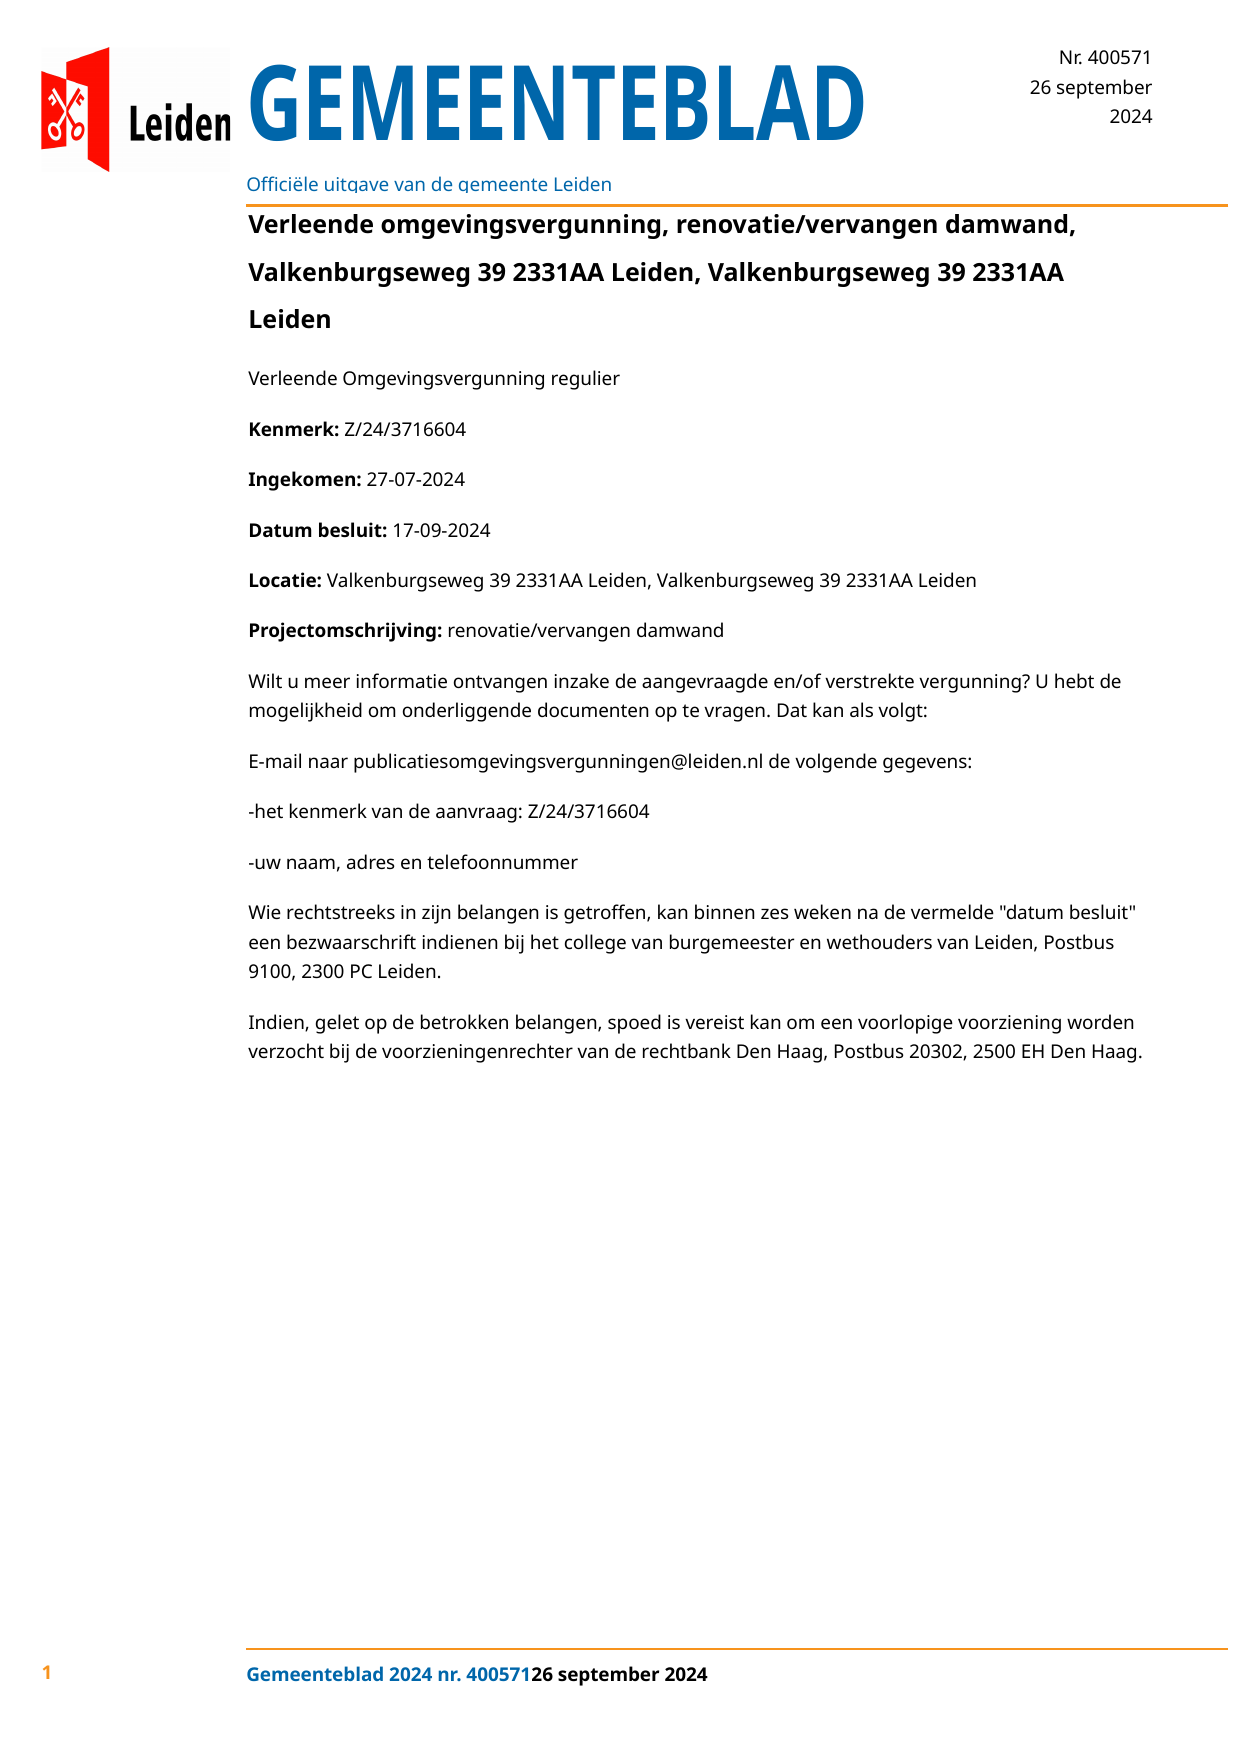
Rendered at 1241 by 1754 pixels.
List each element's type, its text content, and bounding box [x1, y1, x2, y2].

text Kenmerk: Z/24/3716604 [248, 416, 1152, 442]
text Verleende Omgevingsvergunning regulier [248, 366, 1152, 391]
text Verleende omgevingsvergunning, renovatie/vervangen damwand, Valkenburgseweg 39 2331AA Leiden, Valkenburgseweg 39 2331AA Leiden [248, 207, 1152, 336]
text Wie rechtstreeks in zijn belangen is getroffen, kan binnen zes weken na de vermelde "datum besluit" een bezwaarschrift indienen bij het college van burgemeester en wethouders van Leiden, Postbus 9100, 2300 PC Leiden. [248, 899, 1152, 984]
text Datum besluit: 17-09-2024 [248, 517, 1152, 542]
text Projectomschrijving: renovatie/vervangen damwand [248, 618, 1152, 643]
text Locatie: Valkenburgseweg 39 2331AA Leiden, Valkenburgseweg 39 2331AA Leiden [248, 567, 1152, 593]
text Wilt u meer informatie ontvangen inzake de aangevraagde en/of verstrekte vergunning? U hebt de mogelijkheid om onderliggende documenten op te vragen. Dat kan als volgt: [248, 668, 1152, 723]
text -het kenmerk van de aanvraag: Z/24/3716604 [248, 798, 1152, 824]
text Ingekomen: 27-07-2024 [248, 466, 1152, 492]
text E-mail naar publicatiesomgevingsvergunningen@leiden.nl de volgende gegevens: [248, 748, 1152, 774]
text Indien, gelet op de betrokken belangen, spoed is vereist kan om een voorlopige voorziening worden verzocht bij de voorzieningenrechter van de rechtbank Den Haag, Postbus 20302, 2500 EH Den Haag. [248, 1009, 1152, 1064]
text -uw naam, adres en telefoonnummer [248, 849, 1152, 874]
picture [41, 47, 231, 172]
